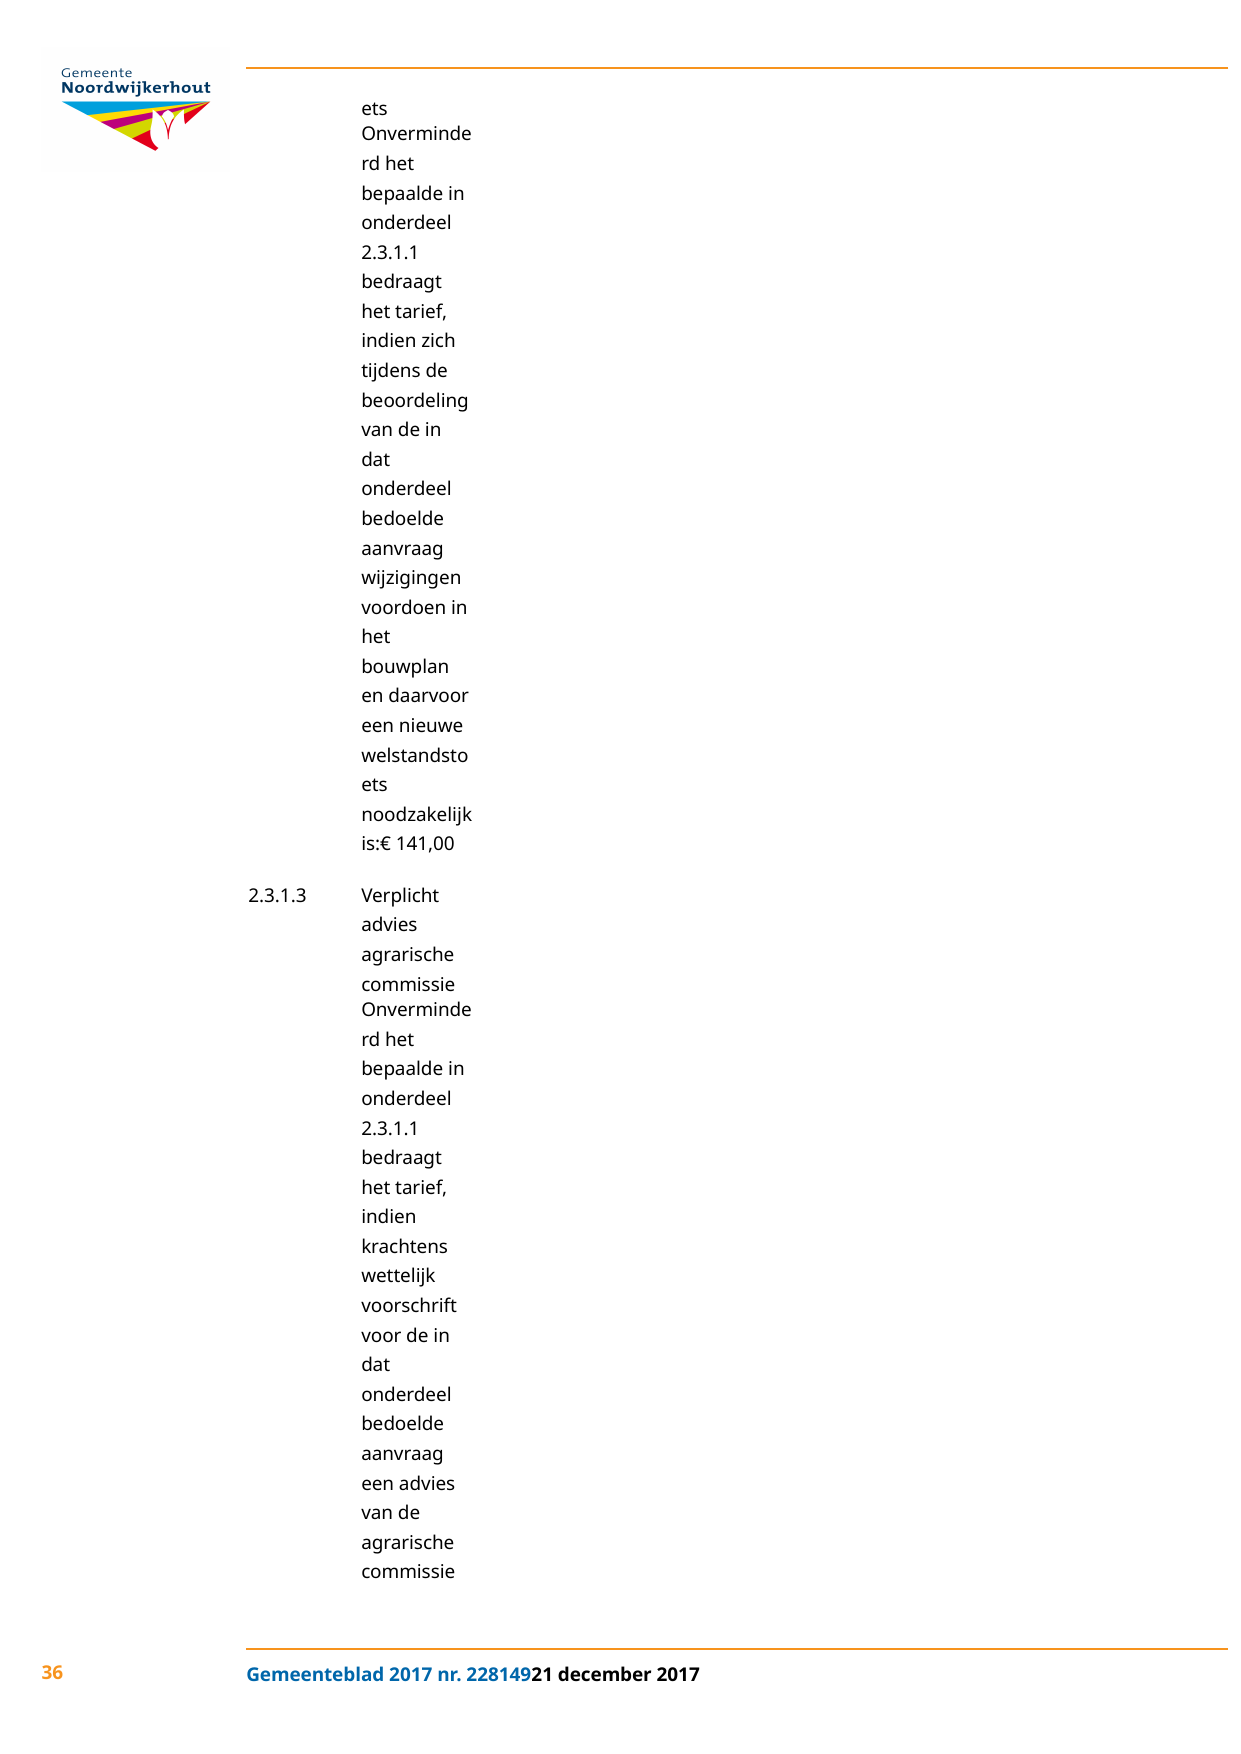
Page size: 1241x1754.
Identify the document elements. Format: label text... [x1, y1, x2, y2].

table_cell [474, 95, 587, 121]
table_cell Onverminderd het bepaalde in onderdeel 2.3.1.1 bedraagt het tarief, indien krachtens wettelijk voorschrift voor de in dat onderdeel bedoelde aanvraag een advies van de agrarische commissie [361, 996, 474, 1584]
table_cell Verplicht advies agrarische commissie [361, 882, 474, 996]
table_cell [587, 856, 700, 882]
table_cell [248, 856, 361, 882]
table_cell [361, 856, 474, 882]
table_cell [474, 121, 587, 856]
table_cell [587, 996, 700, 1584]
table_cell [474, 856, 587, 882]
table_cell [474, 882, 587, 996]
table_cell [587, 882, 700, 996]
table_cell [248, 95, 361, 121]
table_cell [248, 121, 361, 856]
table_cell [587, 95, 700, 121]
table_cell ets [361, 95, 474, 121]
table_cell [248, 996, 361, 1584]
table_cell [474, 996, 587, 1584]
table_cell [587, 121, 700, 856]
table_cell Onverminderd het bepaalde in onderdeel 2.3.1.1 bedraagt het tarief, indien zich tijdens de beoordeling van de in dat onderdeel bedoelde aanvraag wijzigingen voordoen in het bouwplan en daarvoor een nieuwe welstandstoets noodzakelijk is:€ 141,00 [361, 121, 474, 856]
picture [41, 47, 231, 172]
table_cell 2.3.1.3 [248, 882, 361, 996]
